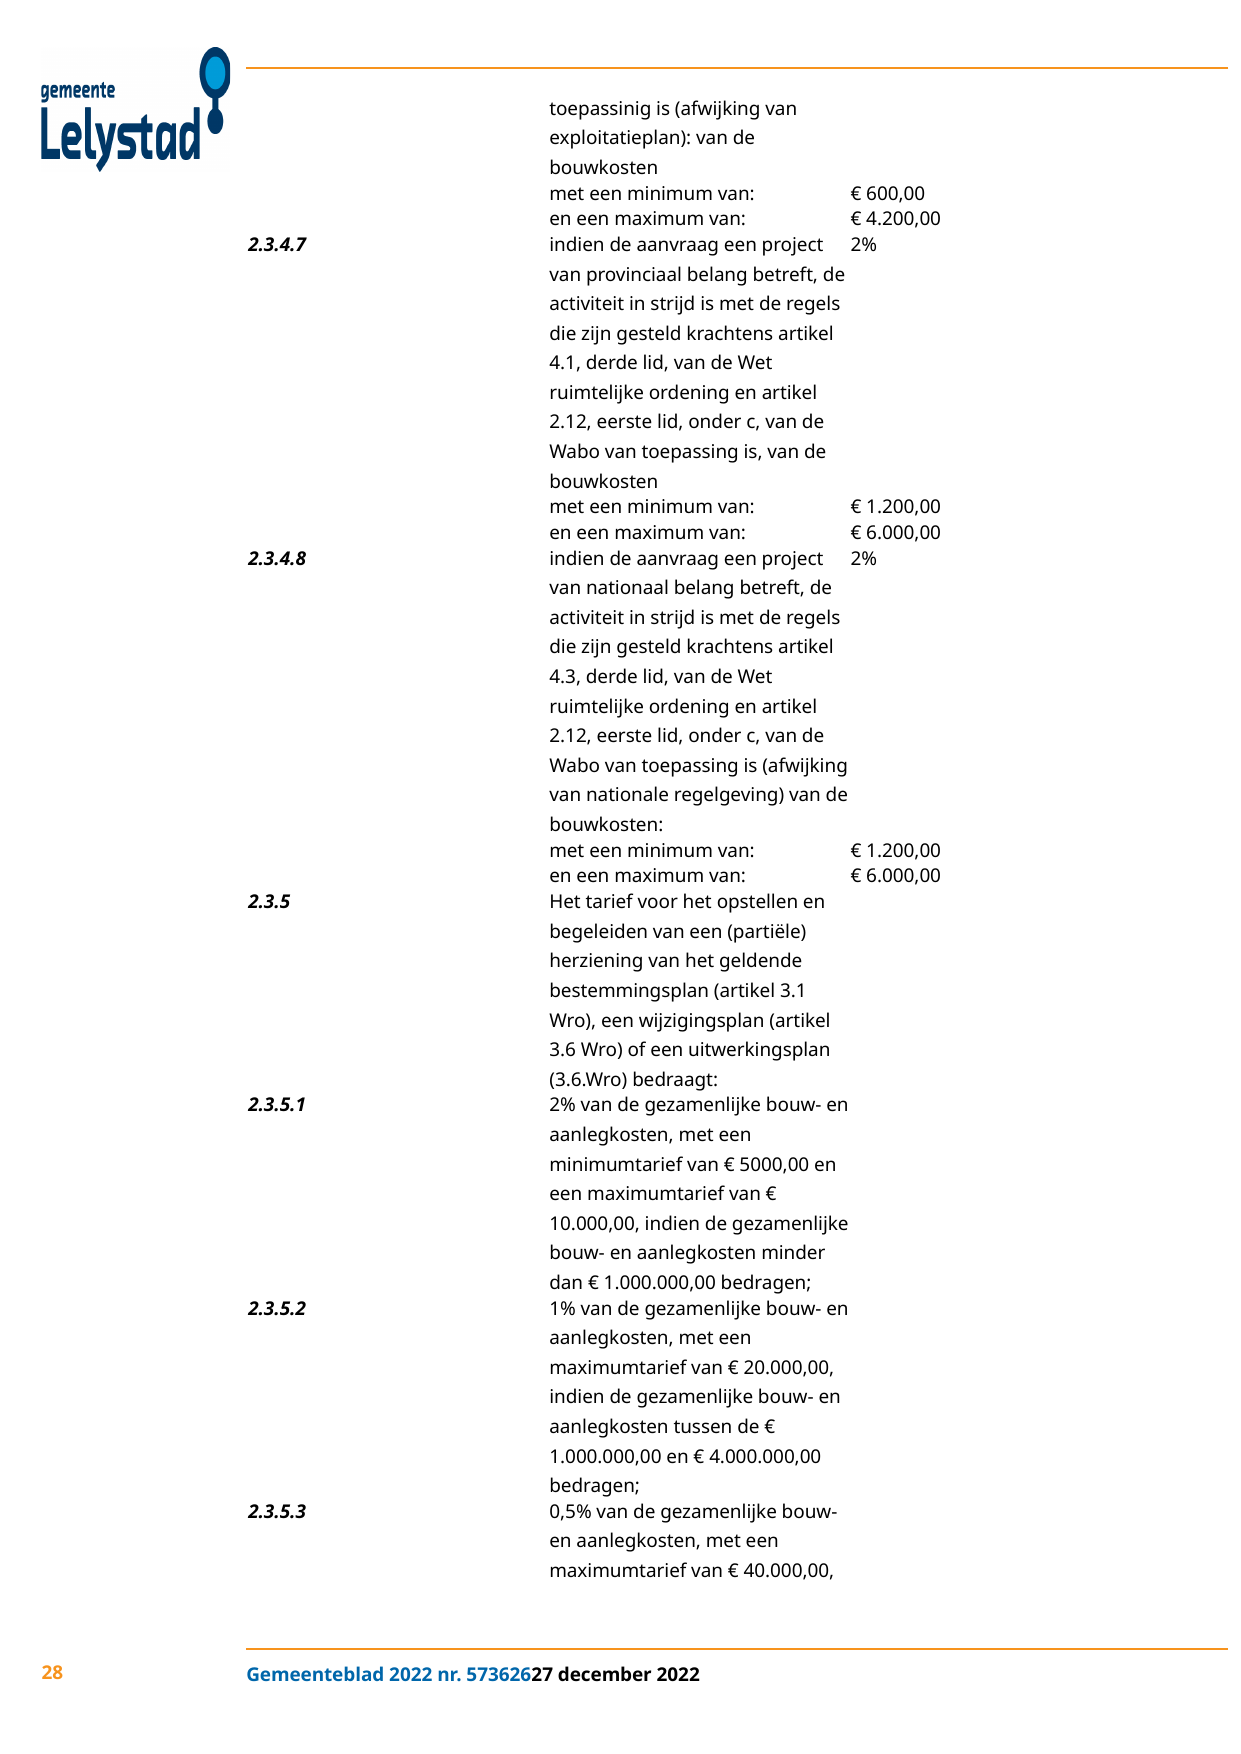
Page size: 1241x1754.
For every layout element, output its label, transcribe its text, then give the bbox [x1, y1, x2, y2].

table_cell € 600,00 [850, 180, 1152, 205]
table_cell met een minimum van: [549, 837, 850, 863]
table_cell [248, 95, 549, 180]
table_cell [248, 180, 549, 205]
table_cell 1% van de gezamenlijke bouw- en aanlegkosten, met een maximumtarief van € 20.000,00, indien de gezamenlijke bouw- en aanlegkosten tussen de € 1.000.000,00 en € 4.000.000,00 bedragen; [549, 1295, 850, 1498]
table_cell [850, 1498, 1152, 1583]
table_cell 2.3.5 [248, 889, 549, 1092]
table_cell en een maximum van: [549, 205, 850, 231]
table_cell € 6.000,00 [850, 519, 1152, 545]
table_cell 0,5% van de gezamenlijke bouw- en aanlegkosten, met een maximumtarief van € 40.000,00, [549, 1498, 850, 1583]
table_cell 2% [850, 231, 1152, 493]
table_cell € 1.200,00 [850, 837, 1152, 863]
table_cell indien de aanvraag een project van provinciaal belang betreft, de activiteit in strijd is met de regels die zijn gesteld krachtens artikel 4.1, derde lid, van de Wet ruimtelijke ordening en artikel 2.12, eerste lid, onder c, van de Wabo van toepassing is, van de bouwkosten [549, 231, 850, 493]
table_cell € 1.200,00 [850, 494, 1152, 519]
table_cell en een maximum van: [549, 863, 850, 888]
table_cell Het tarief voor het opstellen en begeleiden van een (partiële) herziening van het geldende bestemmingsplan (artikel 3.1 Wro), een wijzigingsplan (artikel 3.6 Wro) of een uitwerkingsplan (3.6.Wro) bedraagt: [549, 889, 850, 1092]
table_cell met een minimum van: [549, 180, 850, 205]
table_cell 2.3.5.3 [248, 1498, 549, 1583]
table_cell 2.3.5.2 [248, 1295, 549, 1498]
table_cell [248, 205, 549, 231]
table_cell € 4.200,00 [850, 205, 1152, 231]
table_cell [850, 889, 1152, 1092]
table_cell toepassinig is (afwijking van exploitatieplan): van de bouwkosten [549, 95, 850, 180]
table_cell 2% van de gezamenlijke bouw- en aanlegkosten, met een minimumtarief van € 5000,00 en een maximumtarief van € 10.000,00, indien de gezamenlijke bouw- en aanlegkosten minder dan € 1.000.000,00 bedragen; [549, 1092, 850, 1295]
table_cell [850, 1295, 1152, 1498]
table_cell en een maximum van: [549, 519, 850, 545]
table_cell indien de aanvraag een project van nationaal belang betreft, de activiteit in strijd is met de regels die zijn gesteld krachtens artikel 4.3, derde lid, van de Wet ruimtelijke ordening en artikel 2.12, eerste lid, onder c, van de Wabo van toepassing is (afwijking van nationale regelgeving) van de bouwkosten: [549, 545, 850, 837]
table_cell 2.3.5.1 [248, 1092, 549, 1295]
table_cell [248, 494, 549, 519]
table_cell € 6.000,00 [850, 863, 1152, 888]
table_cell 2% [850, 545, 1152, 837]
picture [41, 47, 231, 172]
table_cell [850, 95, 1152, 180]
table_cell 2.3.4.7 [248, 231, 549, 493]
table_cell 2.3.4.8 [248, 545, 549, 837]
table_cell met een minimum van: [549, 494, 850, 519]
table_cell [248, 863, 549, 888]
table_cell [248, 837, 549, 863]
table_cell [248, 519, 549, 545]
table_cell [850, 1092, 1152, 1295]
